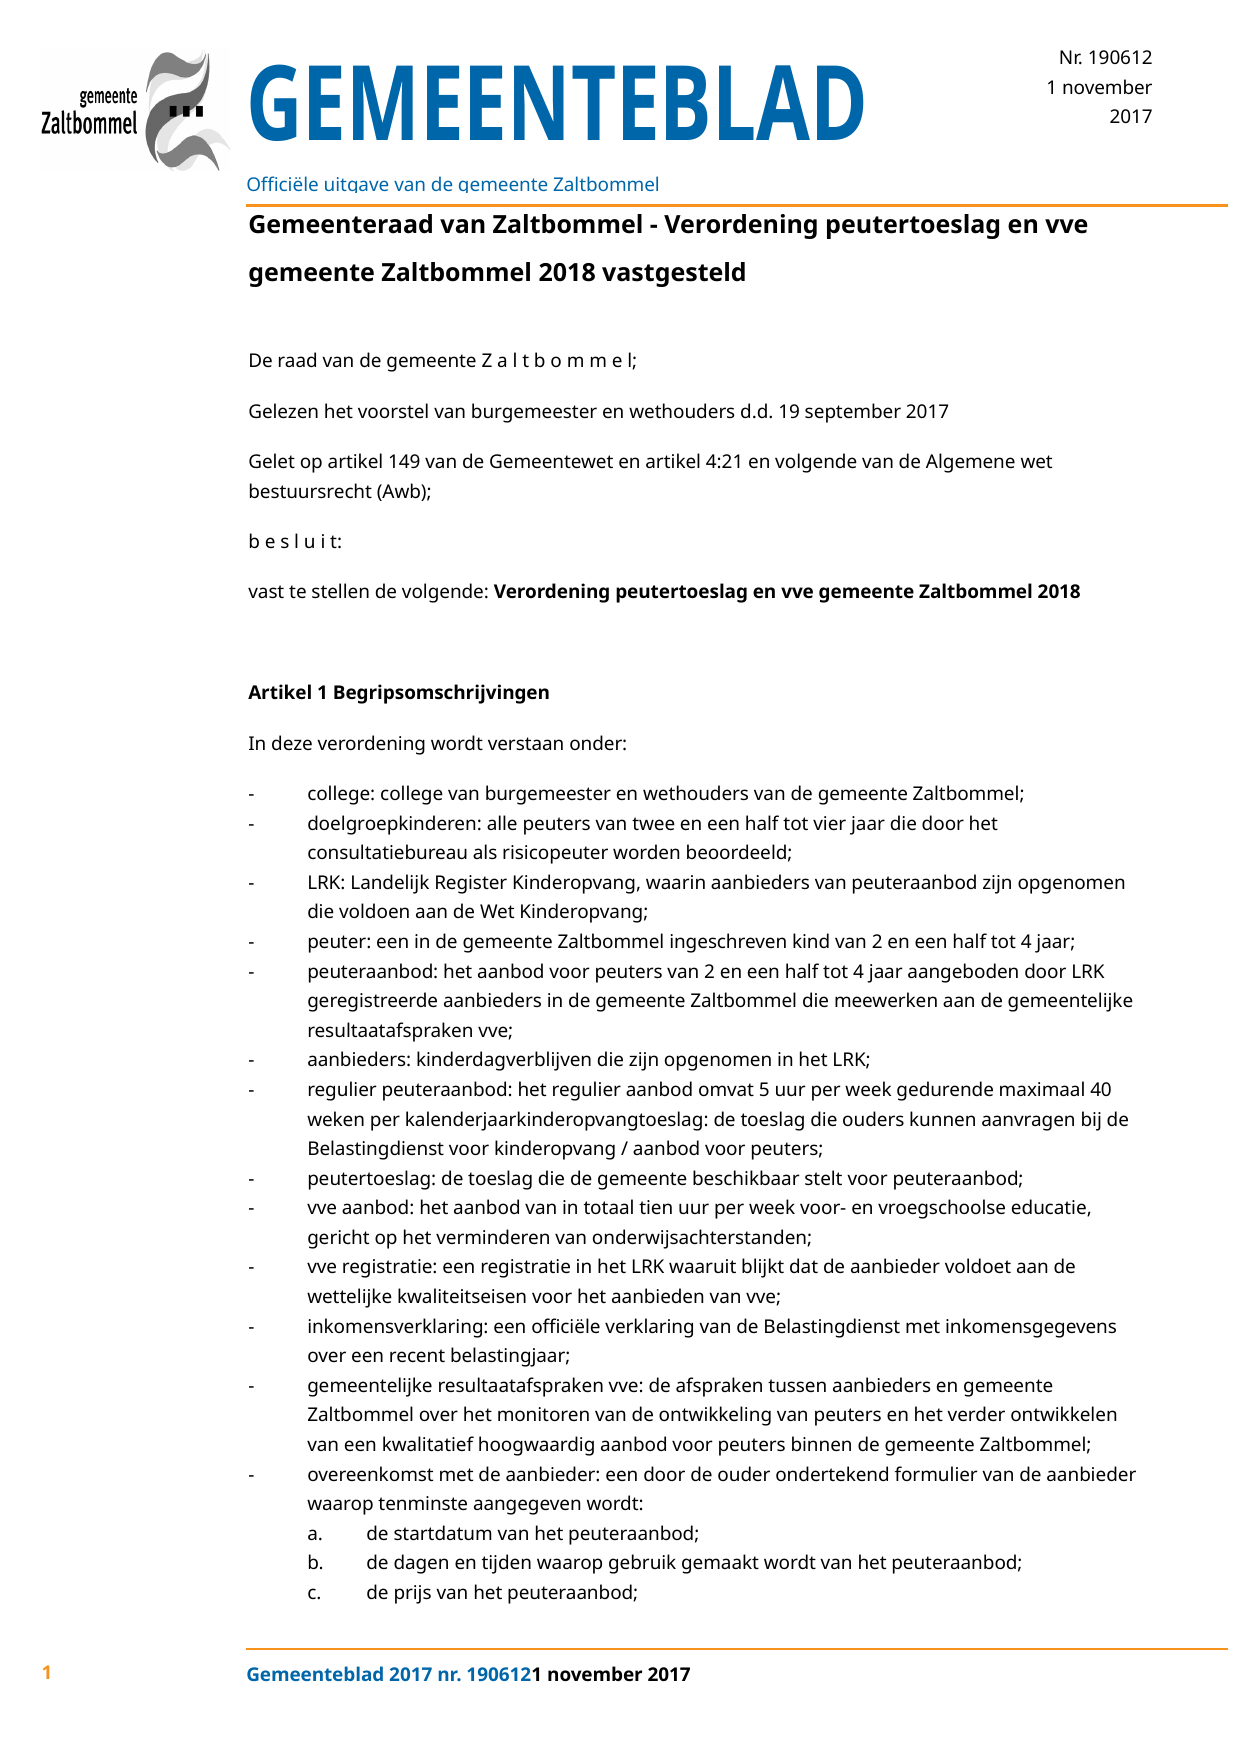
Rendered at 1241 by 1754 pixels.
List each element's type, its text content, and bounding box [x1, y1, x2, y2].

list vve aanbod: het aanbod van in totaal tien uur per week voor- en vroegschoolse educatie, gericht op het verminderen van onderwijsachterstanden; [248, 1194, 1152, 1250]
list gemeentelijke resultaatafspraken vve: de afspraken tussen aanbieders en gemeente Zaltbommel over het monitoren van de ontwikkeling van peuters en het verder ontwikkelen van een kwalitatief hoogwaardig aanbod voor peuters binnen de gemeente Zaltbommel; [248, 1372, 1152, 1457]
list LRK: Landelijk Register Kinderopvang, waarin aanbieders van peuteraanbod zijn opgenomen die voldoen aan de Wet Kinderopvang; [248, 869, 1152, 924]
list inkomensverklaring: een officiële verklaring van de Belastingdienst met inkomensgegevens over een recent belastingjaar; [248, 1313, 1152, 1368]
list vve registratie: een registratie in het LRK waaruit blijkt dat de aanbieder voldoet aan de wettelijke kwaliteitseisen voor het aanbieden van vve; [248, 1254, 1152, 1309]
text Gelezen het voorstel van burgemeester en wethouders d.d. 19 september 2017 [248, 398, 1152, 424]
picture [41, 47, 231, 172]
text In deze verordening wordt verstaan onder: [248, 730, 1152, 756]
list regulier peuteraanbod: het regulier aanbod omvat 5 uur per week gedurende maximaal 40 weken per kalenderjaarkinderopvangtoeslag: de toeslag die ouders kunnen aanvragen bij de Belastingdienst voor kinderopvang / aanbod voor peuters; [248, 1076, 1152, 1161]
text De raad van de gemeente Z a l t b o m m e l; [248, 347, 1152, 373]
list overeenkomst met de aanbieder: een door de ouder ondertekend formulier van de aanbieder waarop tenminste aangegeven wordt: [248, 1461, 1152, 1516]
list de startdatum van het peuteraanbod; [307, 1520, 1152, 1546]
list de prijs van het peuteraanbod; [307, 1579, 1152, 1605]
list peuter: een in de gemeente Zaltbommel ingeschreven kind van 2 en een half tot 4 jaar; [248, 928, 1152, 954]
list peutertoeslag: de toeslag die de gemeente beschikbaar stelt voor peuteraanbod; [248, 1165, 1152, 1191]
text Artikel 1 Begripsomschrijvingen [248, 679, 1152, 705]
text b e s l u i t: [248, 528, 1152, 554]
text Gemeenteraad van Zaltbommel - Verordening peutertoeslag en vve gemeente Zaltbommel 2018 vastgesteld [248, 207, 1152, 288]
list aanbieders: kinderdagverblijven die zijn opgenomen in het LRK; [248, 1047, 1152, 1072]
text vast te stellen de volgende: Verordening peutertoeslag en vve gemeente Zaltbommel 2018 [248, 579, 1152, 604]
list de dagen en tijden waarop gebruik gemaakt wordt van het peuteraanbod; [307, 1549, 1152, 1575]
list doelgroepkinderen: alle peuters van twee en een half tot vier jaar die door het consultatiebureau als risicopeuter worden beoordeeld; [248, 810, 1152, 865]
list college: college van burgemeester en wethouders van de gemeente Zaltbommel; [248, 780, 1152, 806]
list peuteraanbod: het aanbod voor peuters van 2 en een half tot 4 jaar aangeboden door LRK geregistreerde aanbieders in de gemeente Zaltbommel die meewerken aan de gemeentelijke resultaatafspraken vve; [248, 958, 1152, 1043]
text Gelet op artikel 149 van de Gemeentewet en artikel 4:21 en volgende van de Algemene wet bestuursrecht (Awb); [248, 448, 1152, 504]
